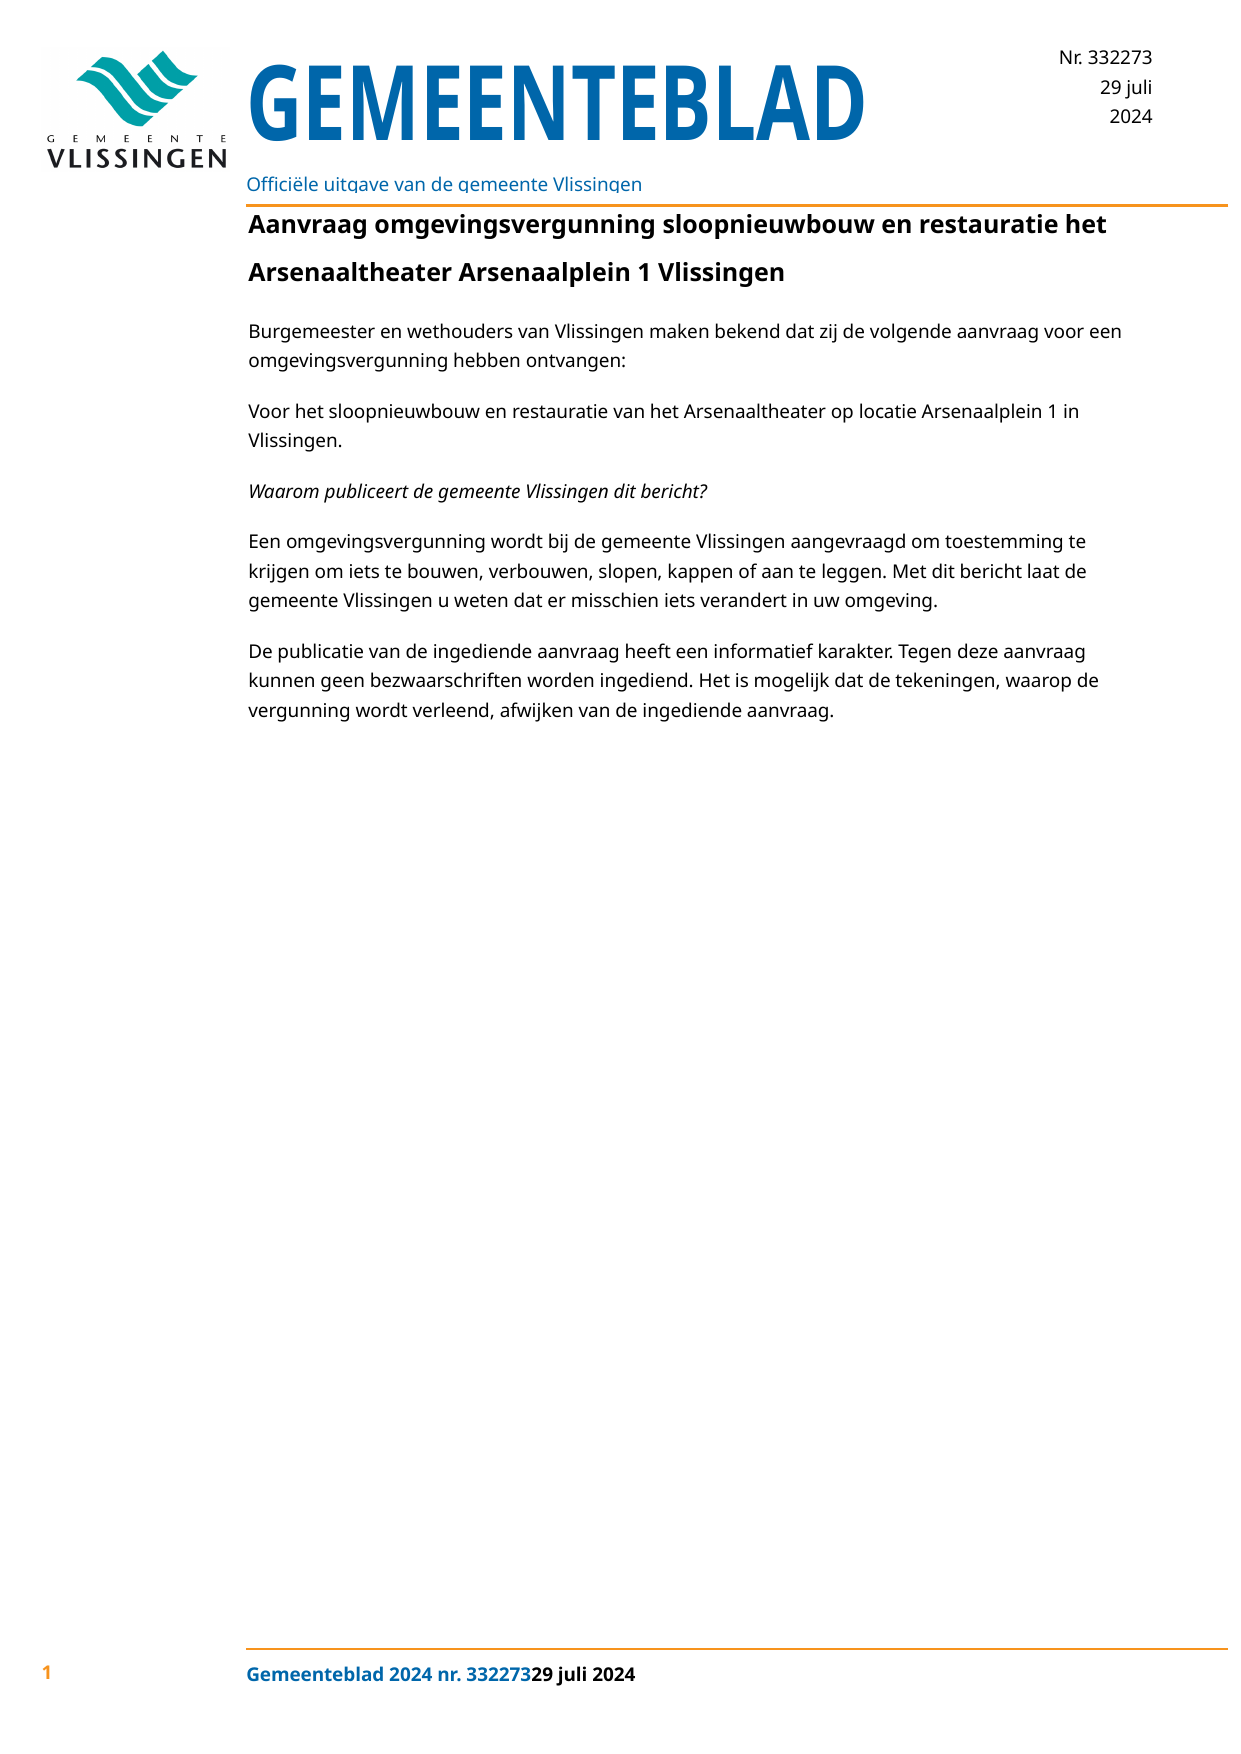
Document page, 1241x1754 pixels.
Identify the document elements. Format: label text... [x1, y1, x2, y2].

text Voor het sloopnieuwbouw en restauratie van het Arsenaaltheater op locatie Arsenaalplein 1 in Vlissingen. [248, 398, 1152, 453]
text De publicatie van de ingediende aanvraag heeft een informatief karakter. Tegen deze aanvraag kunnen geen bezwaarschriften worden ingediend. Het is mogelijk dat de tekeningen, waarop de vergunning wordt verleend, afwijken van de ingediende aanvraag. [248, 638, 1152, 723]
picture [41, 47, 231, 172]
text Een omgevingsvergunning wordt bij de gemeente Vlissingen aangevraagd om toestemming te krijgen om iets te bouwen, verbouwen, slopen, kappen of aan te leggen. Met dit bericht laat de gemeente Vlissingen u weten dat er misschien iets verandert in uw omgeving. [248, 528, 1152, 613]
text Waarom publiceert de gemeente Vlissingen dit bericht? [248, 478, 1152, 504]
text Burgemeester en wethouders van Vlissingen maken bekend dat zij de volgende aanvraag voor een omgevingsvergunning hebben ontvangen: [248, 318, 1152, 373]
text Aanvraag omgevingsvergunning sloopnieuwbouw en restauratie het Arsenaaltheater Arsenaalplein 1 Vlissingen [248, 207, 1152, 288]
